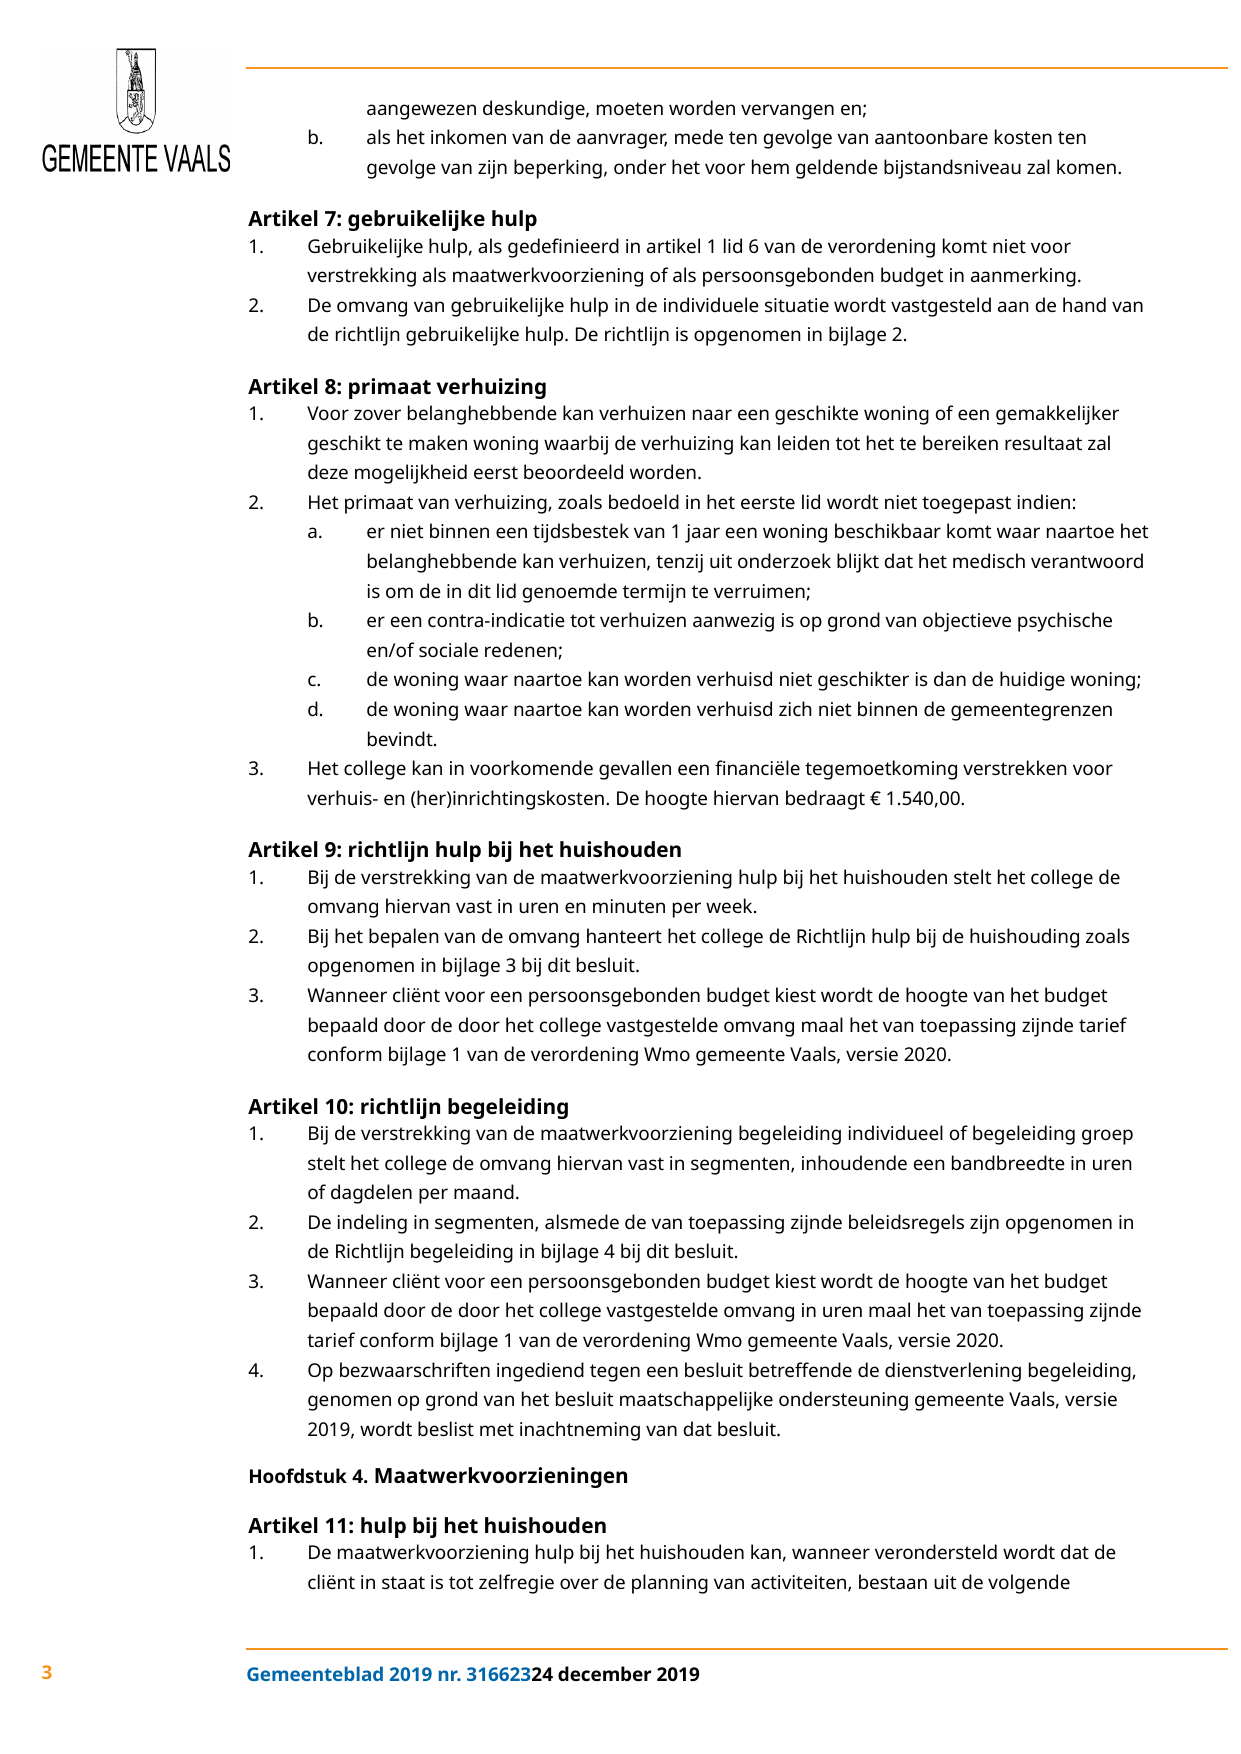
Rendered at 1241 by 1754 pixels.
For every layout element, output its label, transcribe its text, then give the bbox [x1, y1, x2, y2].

text Artikel 9: richtlijn hulp bij het huishouden [248, 835, 1152, 864]
text Artikel 8: primaat verhuizing [248, 372, 1152, 400]
list De omvang van gebruikelijke hulp in de individuele situatie wordt vastgesteld aan de hand van de richtlijn gebruikelijke hulp. De richtlijn is opgenomen in bijlage 2. [248, 292, 1152, 347]
list Bij de verstrekking van de maatwerkvoorziening begeleiding individueel of begeleiding groep stelt het college de omvang hiervan vast in segmenten, inhoudende een bandbreedte in uren of dagdelen per maand. [248, 1120, 1152, 1205]
text Artikel 11: hulp bij het huishouden [248, 1511, 1152, 1539]
list Het primaat van verhuizing, zoals bedoeld in het eerste lid wordt niet toegepast indien: [248, 489, 1152, 515]
text Hoofdstuk 4. Maatwerkvoorzieningen [248, 1462, 1152, 1490]
list Bij het bepalen van de omvang hanteert het college de Richtlijn hulp bij de huishouding zoals opgenomen in bijlage 3 bij dit besluit. [248, 923, 1152, 978]
text Artikel 10: richtlijn begeleiding [248, 1092, 1152, 1120]
list de woning waar naartoe kan worden verhuisd zich niet binnen de gemeentegrenzen bevindt. [307, 696, 1152, 752]
list De indeling in segmenten, alsmede de van toepassing zijnde beleidsregels zijn opgenomen in de Richtlijn begeleiding in bijlage 4 bij dit besluit. [248, 1209, 1152, 1264]
list De maatwerkvoorziening hulp bij het huishouden kan, wanneer verondersteld wordt dat de cliënt in staat is tot zelfregie over de planning van activiteiten, bestaan uit de volgende [248, 1539, 1152, 1595]
list er niet binnen een tijdsbestek van 1 jaar een woning beschikbaar komt waar naartoe het belanghebbende kan verhuizen, tenzij uit onderzoek blijkt dat het medisch verantwoord is om de in dit lid genoemde termijn te verruimen; [307, 519, 1152, 604]
text Artikel 7: gebruikelijke hulp [248, 204, 1152, 233]
list Voor zover belanghebbende kan verhuizen naar een geschikte woning of een gemakkelijker geschikt te maken woning waarbij de verhuizing kan leiden tot het te bereiken resultaat zal deze mogelijkheid eerst beoordeeld worden. [248, 400, 1152, 485]
list Wanneer cliënt voor een persoonsgebonden budget kiest wordt de hoogte van het budget bepaald door de door het college vastgestelde omvang maal het van toepassing zijnde tarief conform bijlage 1 van de verordening Wmo gemeente Vaals, versie 2020. [248, 982, 1152, 1067]
list er een contra-indicatie tot verhuizen aanwezig is op grond van objectieve psychische en/of sociale redenen; [307, 607, 1152, 663]
list de woning waar naartoe kan worden verhuisd niet geschikter is dan de huidige woning; [307, 667, 1152, 692]
list Bij de verstrekking van de maatwerkvoorziening hulp bij het huishouden stelt het college de omvang hiervan vast in uren en minuten per week. [248, 864, 1152, 919]
list aangewezen deskundige, moeten worden vervangen en; [307, 95, 1152, 121]
list Op bezwaarschriften ingediend tegen een besluit betreffende de dienstverlening begeleiding, genomen op grond van het besluit maatschappelijke ondersteuning gemeente Vaals, versie 2019, wordt beslist met inachtneming van dat besluit. [248, 1357, 1152, 1442]
picture [41, 47, 231, 172]
list Wanneer cliënt voor een persoonsgebonden budget kiest wordt de hoogte van het budget bepaald door de door het college vastgestelde omvang in uren maal het van toepassing zijnde tarief conform bijlage 1 van de verordening Wmo gemeente Vaals, versie 2020. [248, 1268, 1152, 1353]
list Het college kan in voorkomende gevallen een financiële tegemoetkoming verstrekken voor verhuis- en (her)inrichtingskosten. De hoogte hiervan bedraagt € 1.540,00. [248, 755, 1152, 811]
list Gebruikelijke hulp, als gedefinieerd in artikel 1 lid 6 van de verordening komt niet voor verstrekking als maatwerkvoorziening of als persoonsgebonden budget in aanmerking. [248, 233, 1152, 288]
list als het inkomen van de aanvrager, mede ten gevolge van aantoonbare kosten ten gevolge van zijn beperking, onder het voor hem geldende bijstandsniveau zal komen. [307, 124, 1152, 180]
